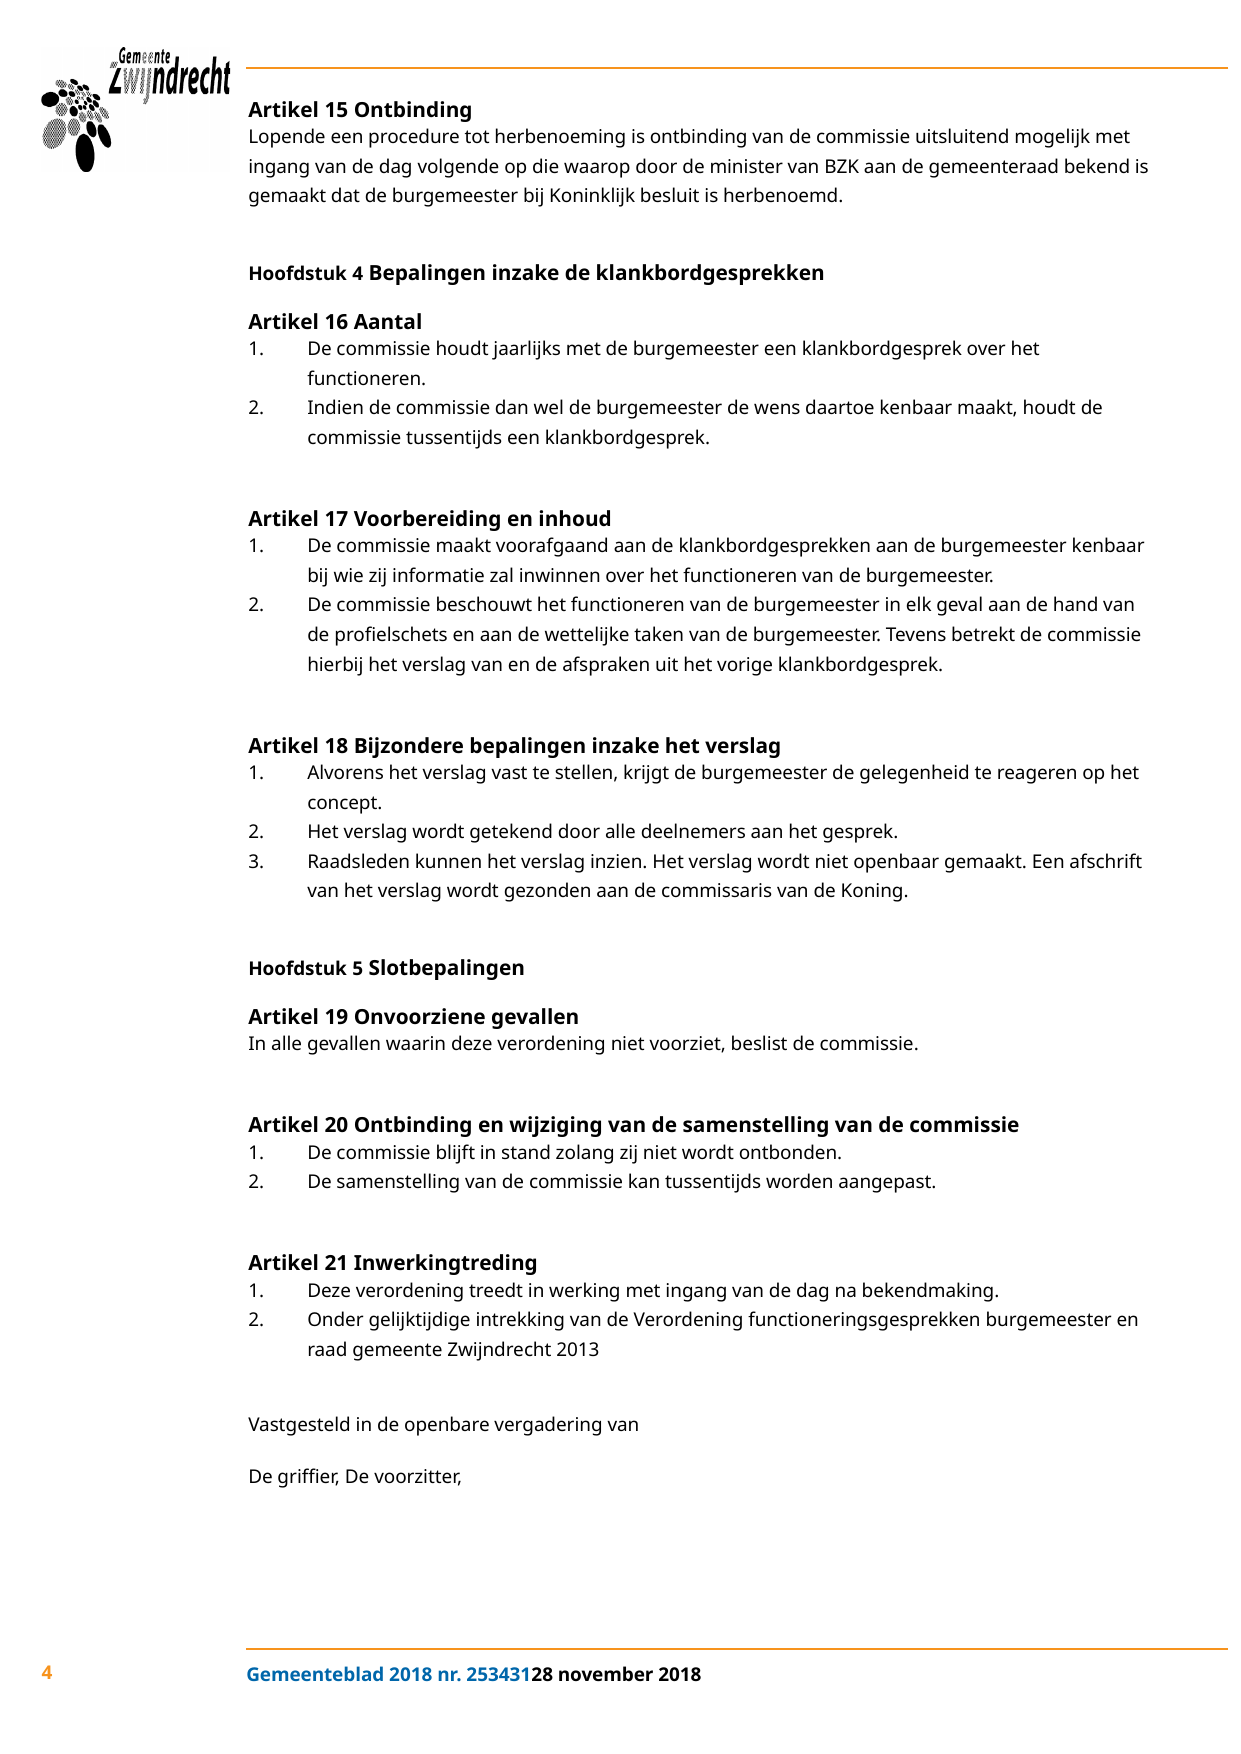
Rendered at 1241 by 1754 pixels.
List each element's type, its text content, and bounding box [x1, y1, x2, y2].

text Hoofdstuk 5 Slotbepalingen [248, 953, 1152, 981]
text Artikel 17 Voorbereiding en inhoud [248, 504, 1152, 532]
list De commissie maakt voorafgaand aan de klankbordgesprekken aan de burgemeester kenbaar bij wie zij informatie zal inwinnen over het functioneren van de burgemeester. [248, 532, 1152, 588]
text Artikel 19 Onvoorziene gevallen [248, 1002, 1152, 1031]
list Indien de commissie dan wel de burgemeester de wens daartoe kenbaar maakt, houdt de commissie tussentijds een klankbordgesprek. [248, 394, 1152, 450]
list De commissie houdt jaarlijks met de burgemeester een klankbordgesprek over het functioneren. [248, 335, 1152, 391]
text Artikel 16 Aantal [248, 307, 1152, 335]
list Alvorens het verslag vast te stellen, krijgt de burgemeester de gelegenheid te reageren op het concept. [248, 759, 1152, 814]
list Raadsleden kunnen het verslag inzien. Het verslag wordt niet openbaar gemaakt. Een afschrift van het verslag wordt gezonden aan de commissaris van de Koning. [248, 848, 1152, 903]
text Artikel 18 Bijzondere bepalingen inzake het verslag [248, 731, 1152, 759]
text De griffier, De voorzitter, [248, 1463, 1152, 1488]
text Artikel 20 Ontbinding en wijziging van de samenstelling van de commissie [248, 1111, 1152, 1139]
text Lopende een procedure tot herbenoeming is ontbinding van de commissie uitsluitend mogelijk met ingang van de dag volgende op die waarop door de minister van BZK aan de gemeenteraad bekend is gemaakt dat de burgemeester bij Koninklijk besluit is herbenoemd. [248, 123, 1152, 208]
list Het verslag wordt getekend door alle deelnemers aan het gesprek. [248, 818, 1152, 844]
picture [41, 47, 231, 172]
text Artikel 15 Ontbinding [248, 95, 1152, 123]
list De commissie beschouwt het functioneren van de burgemeester in elk geval aan de hand van de profielschets en aan de wettelijke taken van de burgemeester. Tevens betrekt de commissie hierbij het verslag van en de afspraken uit het vorige klankbordgesprek. [248, 592, 1152, 677]
list De samenstelling van de commissie kan tussentijds worden aangepast. [248, 1168, 1152, 1194]
list Onder gelijktijdige intrekking van de Verordening functioneringsgesprekken burgemeester en raad gemeente Zwijndrecht 2013 [248, 1307, 1152, 1362]
text Hoofdstuk 4 Bepalingen inzake de klankbordgesprekken [248, 258, 1152, 286]
text Artikel 21 Inwerkingtreding [248, 1248, 1152, 1277]
text In alle gevallen waarin deze verordening niet voorziet, beslist de commissie. [248, 1031, 1152, 1056]
list Deze verordening treedt in werking met ingang van de dag na bekendmaking. [248, 1277, 1152, 1303]
list De commissie blijft in stand zolang zij niet wordt ontbonden. [248, 1139, 1152, 1165]
text Vastgesteld in de openbare vergadering van [248, 1411, 1152, 1437]
